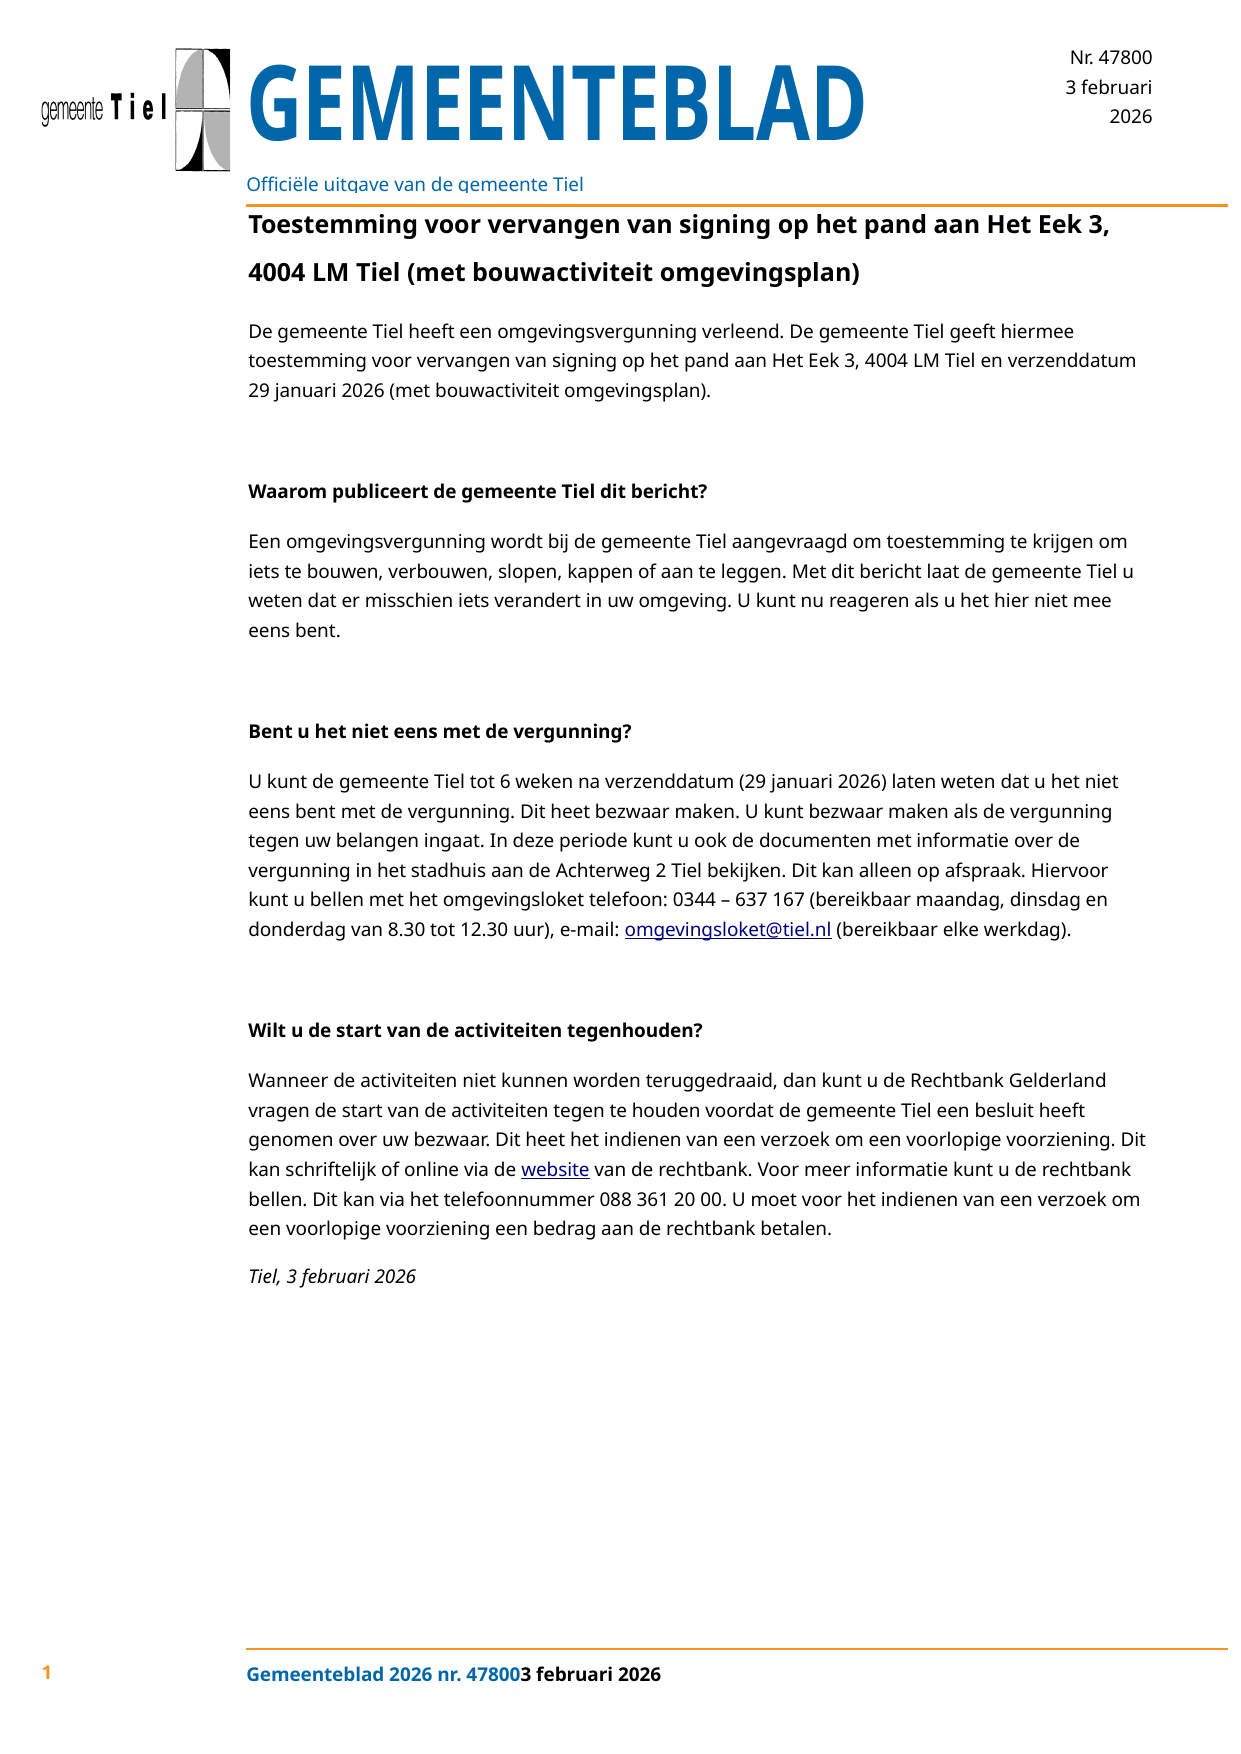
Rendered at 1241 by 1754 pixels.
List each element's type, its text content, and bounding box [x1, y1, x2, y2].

text Bent u het niet eens met de vergunning? [248, 718, 1152, 744]
text Wilt u de start van de activiteiten tegenhouden? [248, 1017, 1152, 1043]
text De gemeente Tiel heeft een omgevingsvergunning verleend. De gemeente Tiel geeft hiermee toestemming voor vervangen van signing op het pand aan Het Eek 3, 4004 LM Tiel en verzenddatum 29 januari 2026 (met bouwactiviteit omgevingsplan). [248, 318, 1152, 403]
text Een omgevingsvergunning wordt bij de gemeente Tiel aangevraagd om toestemming te krijgen om iets te bouwen, verbouwen, slopen, kappen of aan te leggen. Met dit bericht laat de gemeente Tiel u weten dat er misschien iets verandert in uw omgeving. U kunt nu reageren als u het hier niet mee eens bent. [248, 528, 1152, 643]
text U kunt de gemeente Tiel tot 6 weken na verzenddatum (29 januari 2026) laten weten dat u het niet eens bent met de vergunning. Dit heet bezwaar maken. U kunt bezwaar maken als de vergunning tegen uw belangen ingaat. In deze periode kunt u ook de documenten met informatie over de vergunning in het stadhuis aan de Achterweg 2 Tiel bekijken. Dit kan alleen op afspraak. Hiervoor kunt u bellen met het omgevingsloket telefoon: 0344 – 637 167 (bereikbaar maandag, dinsdag en donderdag van 8.30 tot 12.30 uur), e-mail: omgevingsloket@tiel.nl (bereikbaar elke werkdag). [248, 768, 1152, 942]
picture [41, 47, 231, 172]
text Toestemming voor vervangen van signing op het pand aan Het Eek 3, 4004 LM Tiel (met bouwactiviteit omgevingsplan) [248, 207, 1152, 288]
text Waarom publiceert de gemeente Tiel dit bericht? [248, 478, 1152, 504]
text Tiel, 3 februari 2026 [248, 1263, 1152, 1289]
text Wanneer de activiteiten niet kunnen worden teruggedraaid, dan kunt u de Rechtbank Gelderland vragen de start van de activiteiten tegen te houden voordat de gemeente Tiel een besluit heeft genomen over uw bezwaar. Dit heet het indienen van een verzoek om een voorlopige voorziening. Dit kan schriftelijk of online via de website van de rechtbank. Voor meer informatie kunt u de rechtbank bellen. Dit kan via het telefoonnummer 088 361 20 00. U moet voor het indienen van een verzoek om een voorlopige voorziening een bedrag aan de rechtbank betalen. [248, 1067, 1152, 1241]
